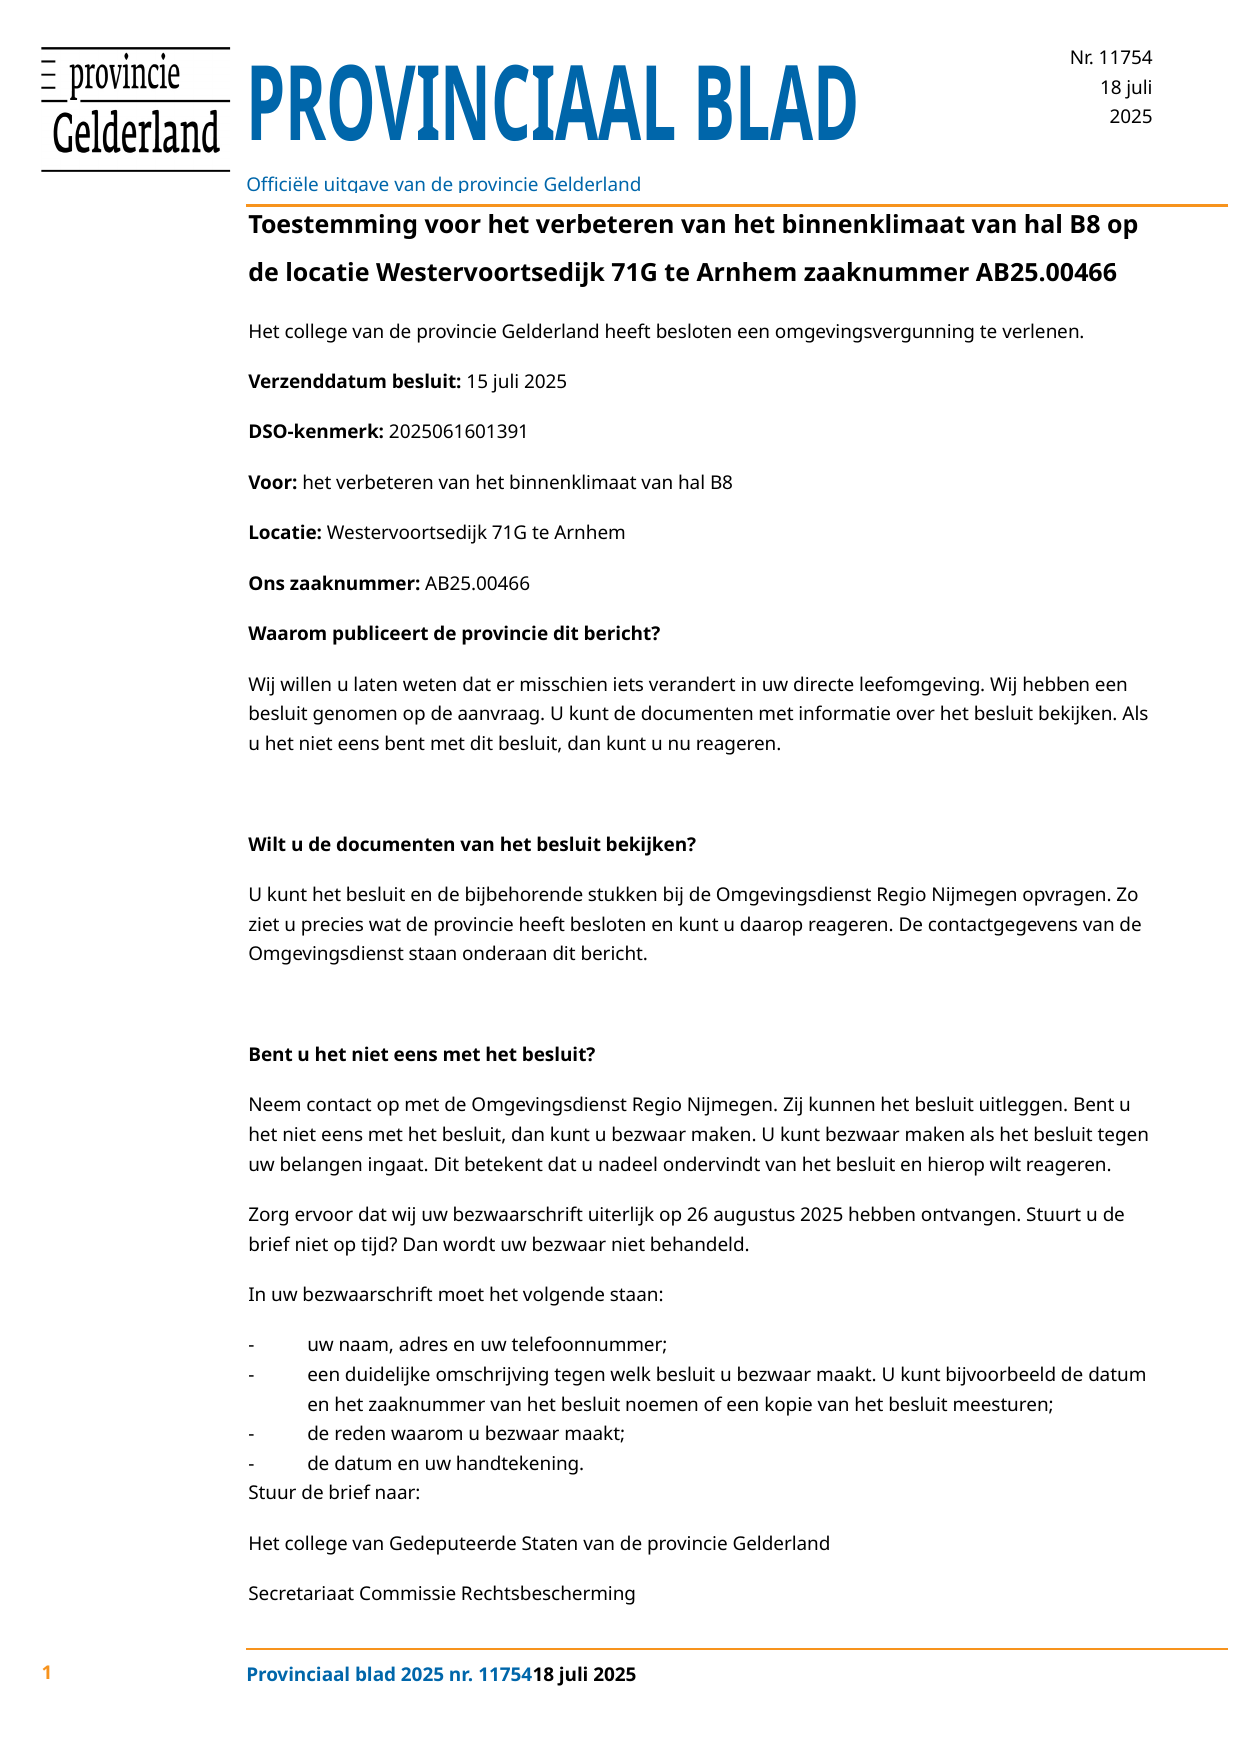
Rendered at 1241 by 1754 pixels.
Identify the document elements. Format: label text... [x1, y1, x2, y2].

list de datum en uw handtekening. [248, 1450, 1152, 1476]
text Bent u het niet eens met het besluit? [248, 1041, 1152, 1067]
text In uw bezwaarschrift moet het volgende staan: [248, 1281, 1152, 1307]
text Het college van de provincie Gelderland heeft besloten een omgevingsvergunning te verlenen. [248, 318, 1152, 344]
text Wij willen u laten weten dat er misschien iets verandert in uw directe leefomgeving. Wij hebben een besluit genomen op de aanvraag. U kunt de documenten met informatie over het besluit bekijken. Als u het niet eens bent met dit besluit, dan kunt u nu reageren. [248, 671, 1152, 756]
text Stuur de brief naar: [248, 1479, 1152, 1505]
text Het college van Gedeputeerde Staten van de provincie Gelderland [248, 1530, 1152, 1556]
list een duidelijke omschrijving tegen welk besluit u bezwaar maakt. U kunt bijvoorbeeld de datum en het zaaknummer van het besluit noemen of een kopie van het besluit meesturen; [248, 1361, 1152, 1417]
text U kunt het besluit en de bijbehorende stukken bij de Omgevingsdienst Regio Nijmegen opvragen. Zo ziet u precies wat de provincie heeft besloten en kunt u daarop reageren. De contactgegevens van de Omgevingsdienst staan onderaan dit bericht. [248, 881, 1152, 966]
text Waarom publiceert de provincie dit bericht? [248, 620, 1152, 646]
text Zorg ervoor dat wij uw bezwaarschrift uiterlijk op 26 augustus 2025 hebben ontvangen. Stuurt u de brief niet op tijd? Dan wordt uw bezwaar niet behandeld. [248, 1201, 1152, 1257]
list uw naam, adres en uw telefoonnummer; [248, 1332, 1152, 1357]
list de reden waarom u bezwaar maakt; [248, 1420, 1152, 1446]
text Neem contact op met de Omgevingsdienst Regio Nijmegen. Zij kunnen het besluit uitleggen. Bent u het niet eens met het besluit, dan kunt u bezwaar maken. U kunt bezwaar maken als het besluit tegen uw belangen ingaat. Dit betekent dat u nadeel ondervindt van het besluit en hierop wilt reageren. [248, 1092, 1152, 1177]
text Ons zaaknummer: AB25.00466 [248, 570, 1152, 596]
picture [41, 47, 231, 172]
text Wilt u de documenten van het besluit bekijken? [248, 831, 1152, 857]
text Toestemming voor het verbeteren van het binnenklimaat van hal B8 op de locatie Westervoortsedijk 71G te Arnhem zaaknummer AB25.00466 [248, 207, 1152, 288]
text Voor: het verbeteren van het binnenklimaat van hal B8 [248, 469, 1152, 495]
text Locatie: Westervoortsedijk 71G te Arnhem [248, 519, 1152, 545]
text Verzenddatum besluit: 15 juli 2025 [248, 368, 1152, 394]
text Secretariaat Commissie Rechtsbescherming [248, 1580, 1152, 1606]
text DSO-kenmerk: 2025061601391 [248, 419, 1152, 444]
